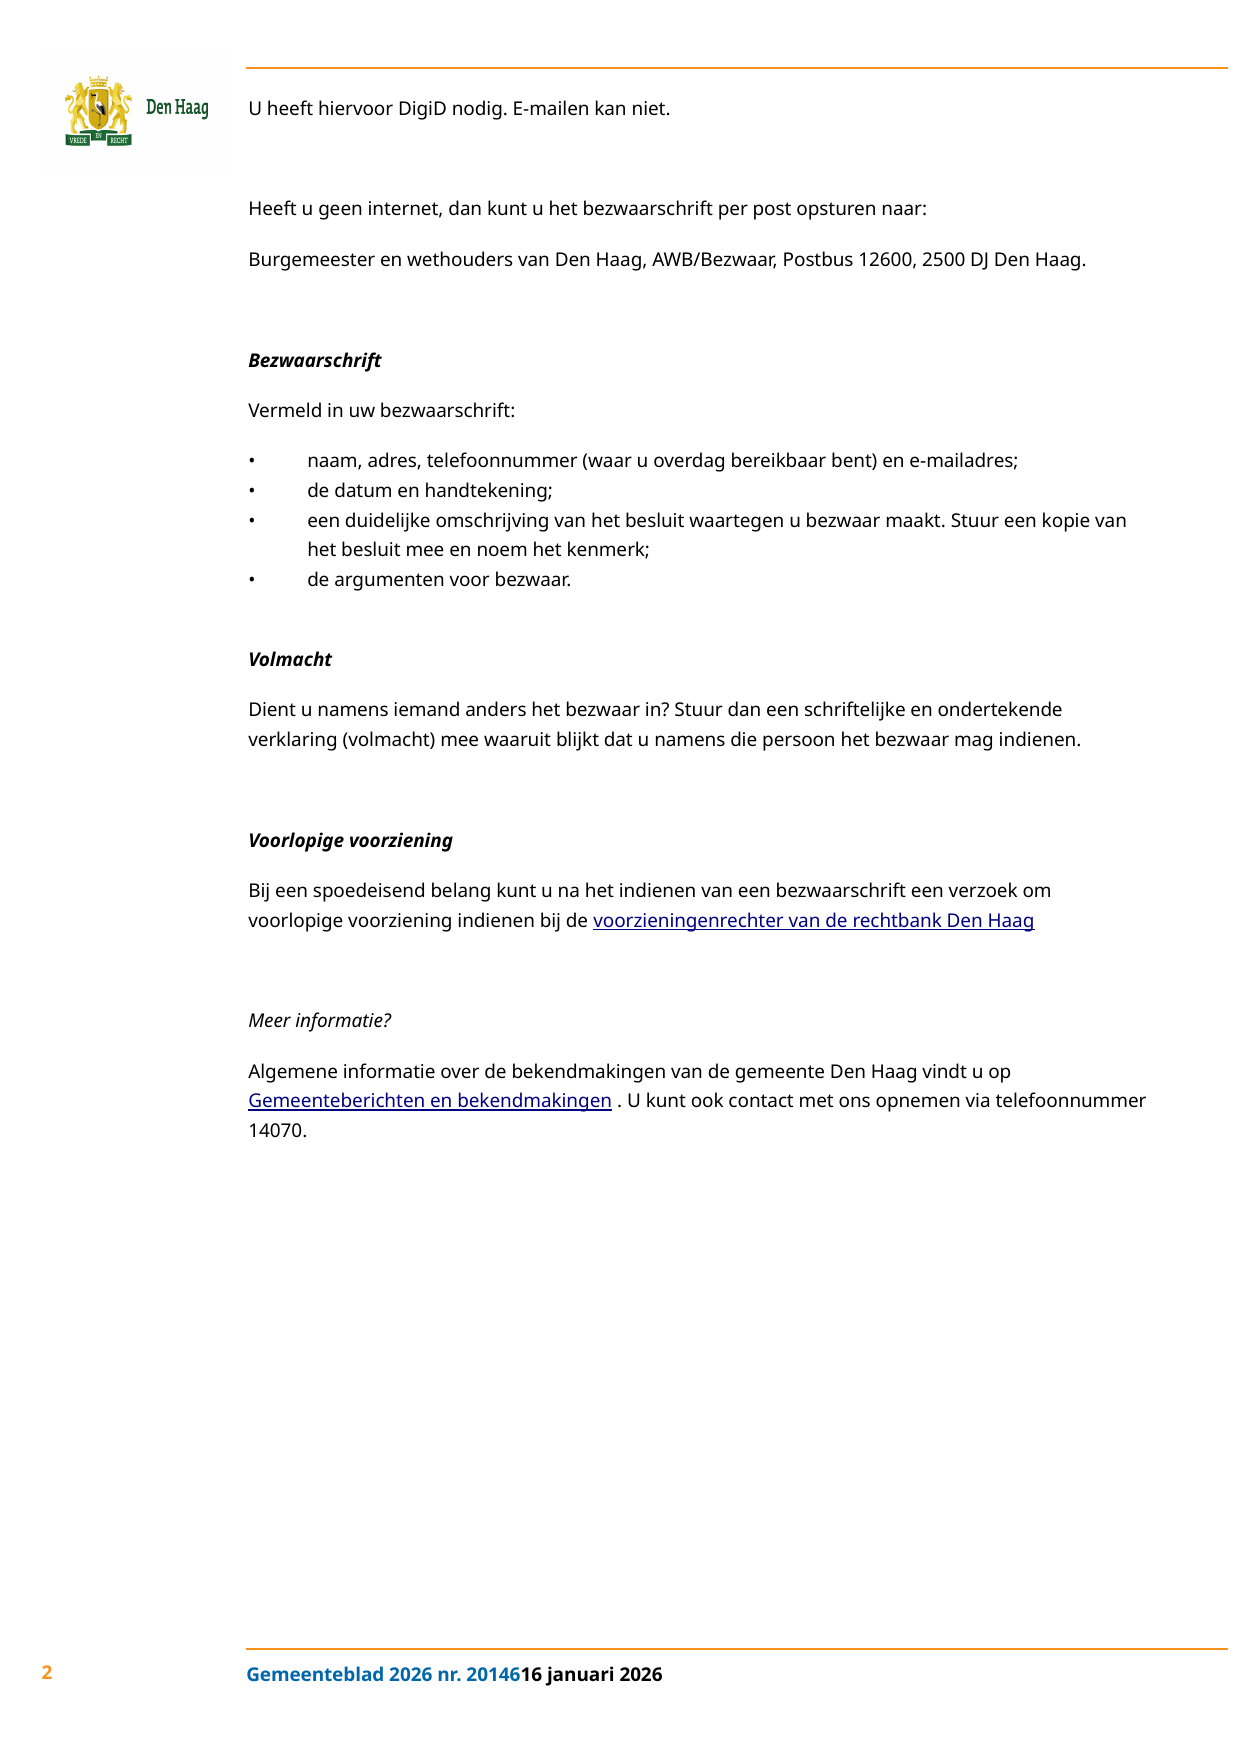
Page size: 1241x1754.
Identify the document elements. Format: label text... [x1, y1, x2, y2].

text Meer informatie? [248, 1008, 1152, 1033]
text Heeft u geen internet, dan kunt u het bezwaarschrift per post opsturen naar: [248, 196, 1152, 221]
list een duidelijke omschrijving van het besluit waartegen u bezwaar maakt. Stuur een kopie van het besluit mee en noem het kenmerk; [248, 507, 1152, 562]
text Bij een spoedeisend belang kunt u na het indienen van een bezwaarschrift een verzoek om voorlopige voorziening indienen bij de voorzieningenrechter van de rechtbank Den Haag [248, 877, 1152, 933]
list de argumenten voor bezwaar. [248, 566, 1152, 592]
text Voorlopige voorziening [248, 827, 1152, 853]
list naam, adres, telefoonnummer (waar u overdag bereikbaar bent) en e-mailadres; [248, 448, 1152, 473]
text Algemene informatie over de bekendmakingen van de gemeente Den Haag vindt u op Gemeenteberichten en bekendmakingen . U kunt ook contact met ons opnemen via telefoonnummer 14070. [248, 1058, 1152, 1143]
text Bezwaarschrift [248, 347, 1152, 373]
text Burgemeester en wethouders van Den Haag, AWB/Bezwaar, Postbus 12600, 2500 DJ Den Haag. [248, 246, 1152, 272]
text Volmacht [248, 646, 1152, 672]
text Dient u namens iemand anders het bezwaar in? Stuur dan een schriftelijke en ondertekende verklaring (volmacht) mee waaruit blijkt dat u namens die persoon het bezwaar mag indienen. [248, 696, 1152, 752]
picture [41, 47, 231, 172]
text U heeft hiervoor DigiD nodig. E-mailen kan niet. [248, 95, 1152, 121]
list de datum en handtekening; [248, 477, 1152, 503]
text Vermeld in uw bezwaarschrift: [248, 397, 1152, 423]
